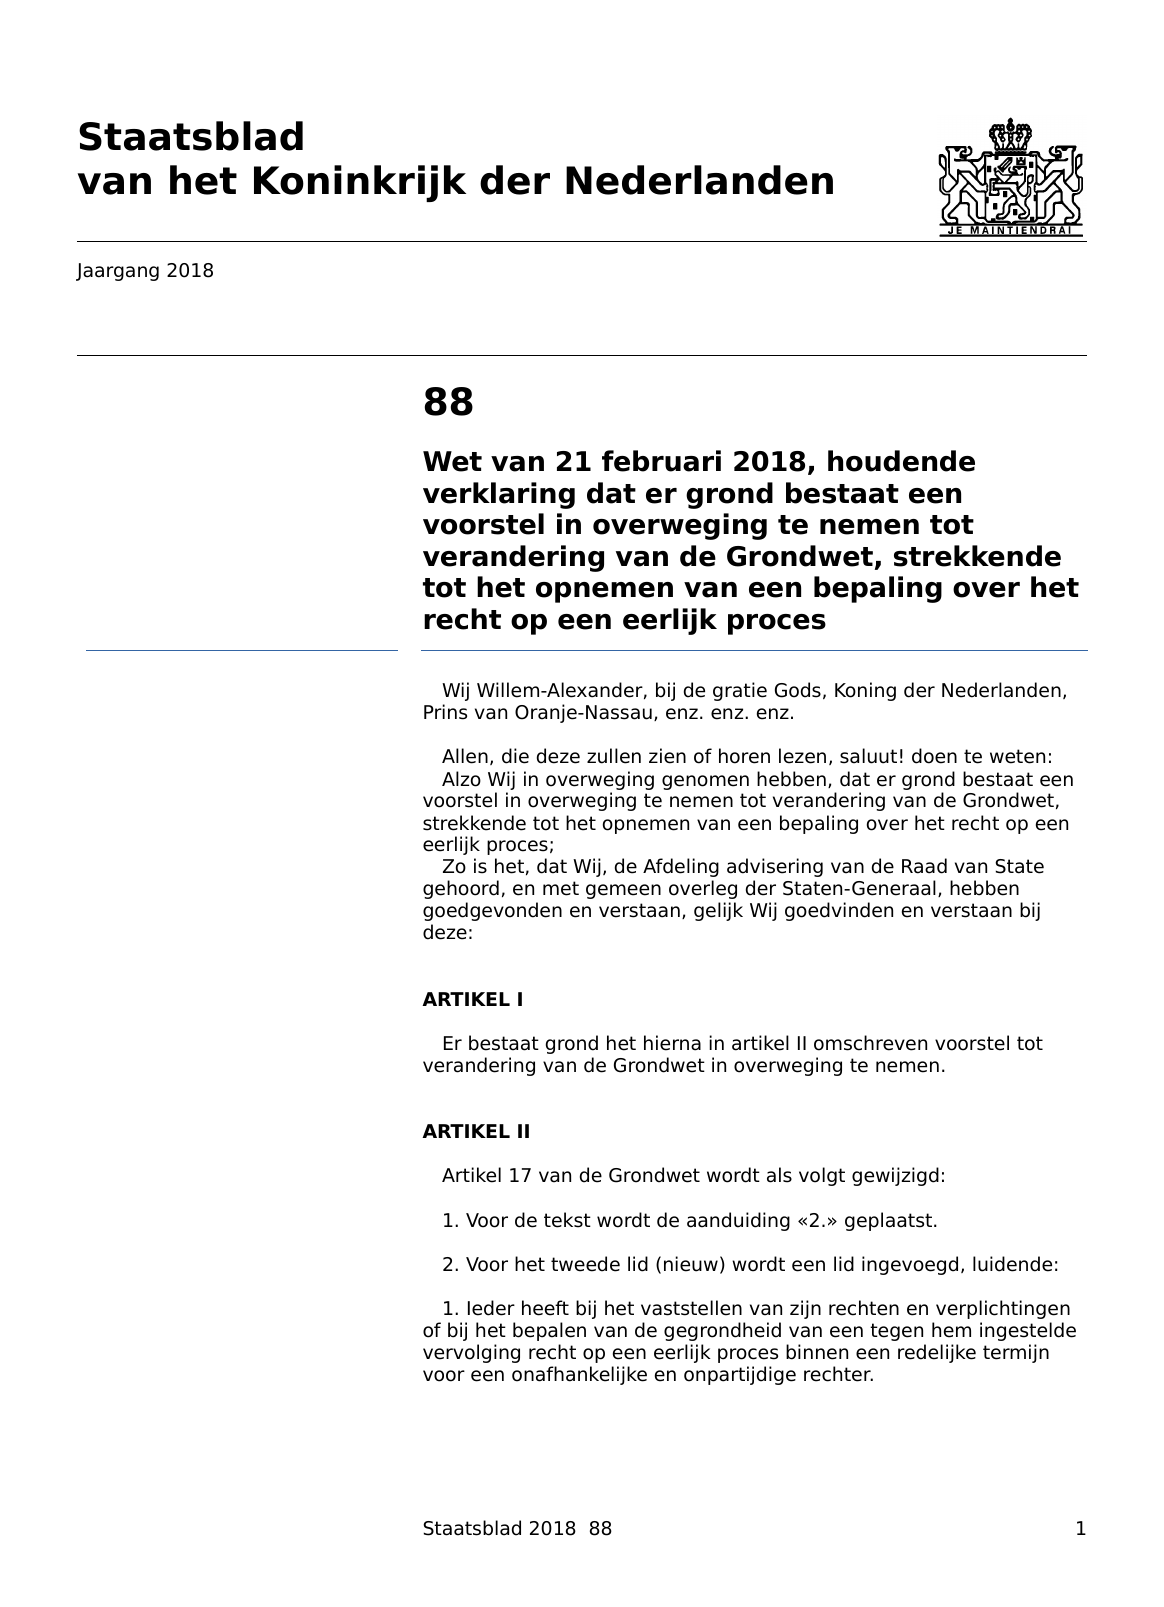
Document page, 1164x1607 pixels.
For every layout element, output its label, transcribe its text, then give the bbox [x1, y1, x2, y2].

subtitle ARTIKEL I [422, 989, 1087, 1011]
text Artikel 17 van de Grondwet wordt als volgt gewijzigd: [422, 1165, 1087, 1187]
text Zo is het, dat Wij, de Afdeling advisering van de Raad van State gehoord, en met gemeen overleg der Staten-Generaal, hebben goedgevonden en verstaan, gelijk Wij goedvinden en verstaan bij deze: [422, 856, 1087, 944]
picture [936, 115, 1087, 240]
table_header Staatsblad van het Koninkrijk der Nederlanden [77, 100, 886, 241]
subtitle 88 [422, 381, 1087, 424]
text Alzo Wij in overweging genomen hebben, dat er grond bestaat een voorstel in overweging te nemen tot verandering van de Grondwet, strekkende tot het opnemen van een bepaling over het recht op een eerlijk proces; [422, 768, 1087, 856]
text Allen, die deze zullen zien of horen lezen, saluut! doen te weten: [422, 746, 1087, 768]
table_header [886, 100, 1087, 241]
text 1. Voor de tekst wordt de aanduiding «2.» geplaatst. [422, 1209, 1087, 1231]
subtitle ARTIKEL II [422, 1121, 1087, 1143]
text Wet van 21 februari 2018, houdende verklaring dat er grond bestaat een voorstel in overweging te nemen tot verandering van de Grondwet, strekkende tot het opnemen van een bepaling over het recht op een eerlijk proces [422, 447, 1087, 636]
text Er bestaat grond het hierna in artikel II omschreven voorstel tot verandering van de Grondwet in overweging te nemen. [422, 1033, 1087, 1077]
table_cell Jaargang 2018 [77, 242, 1087, 355]
text 2. Voor het tweede lid (nieuw) wordt een lid ingevoegd, luidende: [422, 1254, 1087, 1276]
text Wij Willem-Alexander, bij de gratie Gods, Koning der Nederlanden, Prins van Oranje-Nassau, enz. enz. enz. [422, 680, 1087, 724]
text 1. Ieder heeft bij het vaststellen van zijn rechten en verplichtingen of bij het bepalen van de gegrondheid van een tegen hem ingestelde vervolging recht op een eerlijk proces binnen een redelijke termijn voor een onafhankelijke en onpartijdige rechter. [422, 1298, 1087, 1386]
